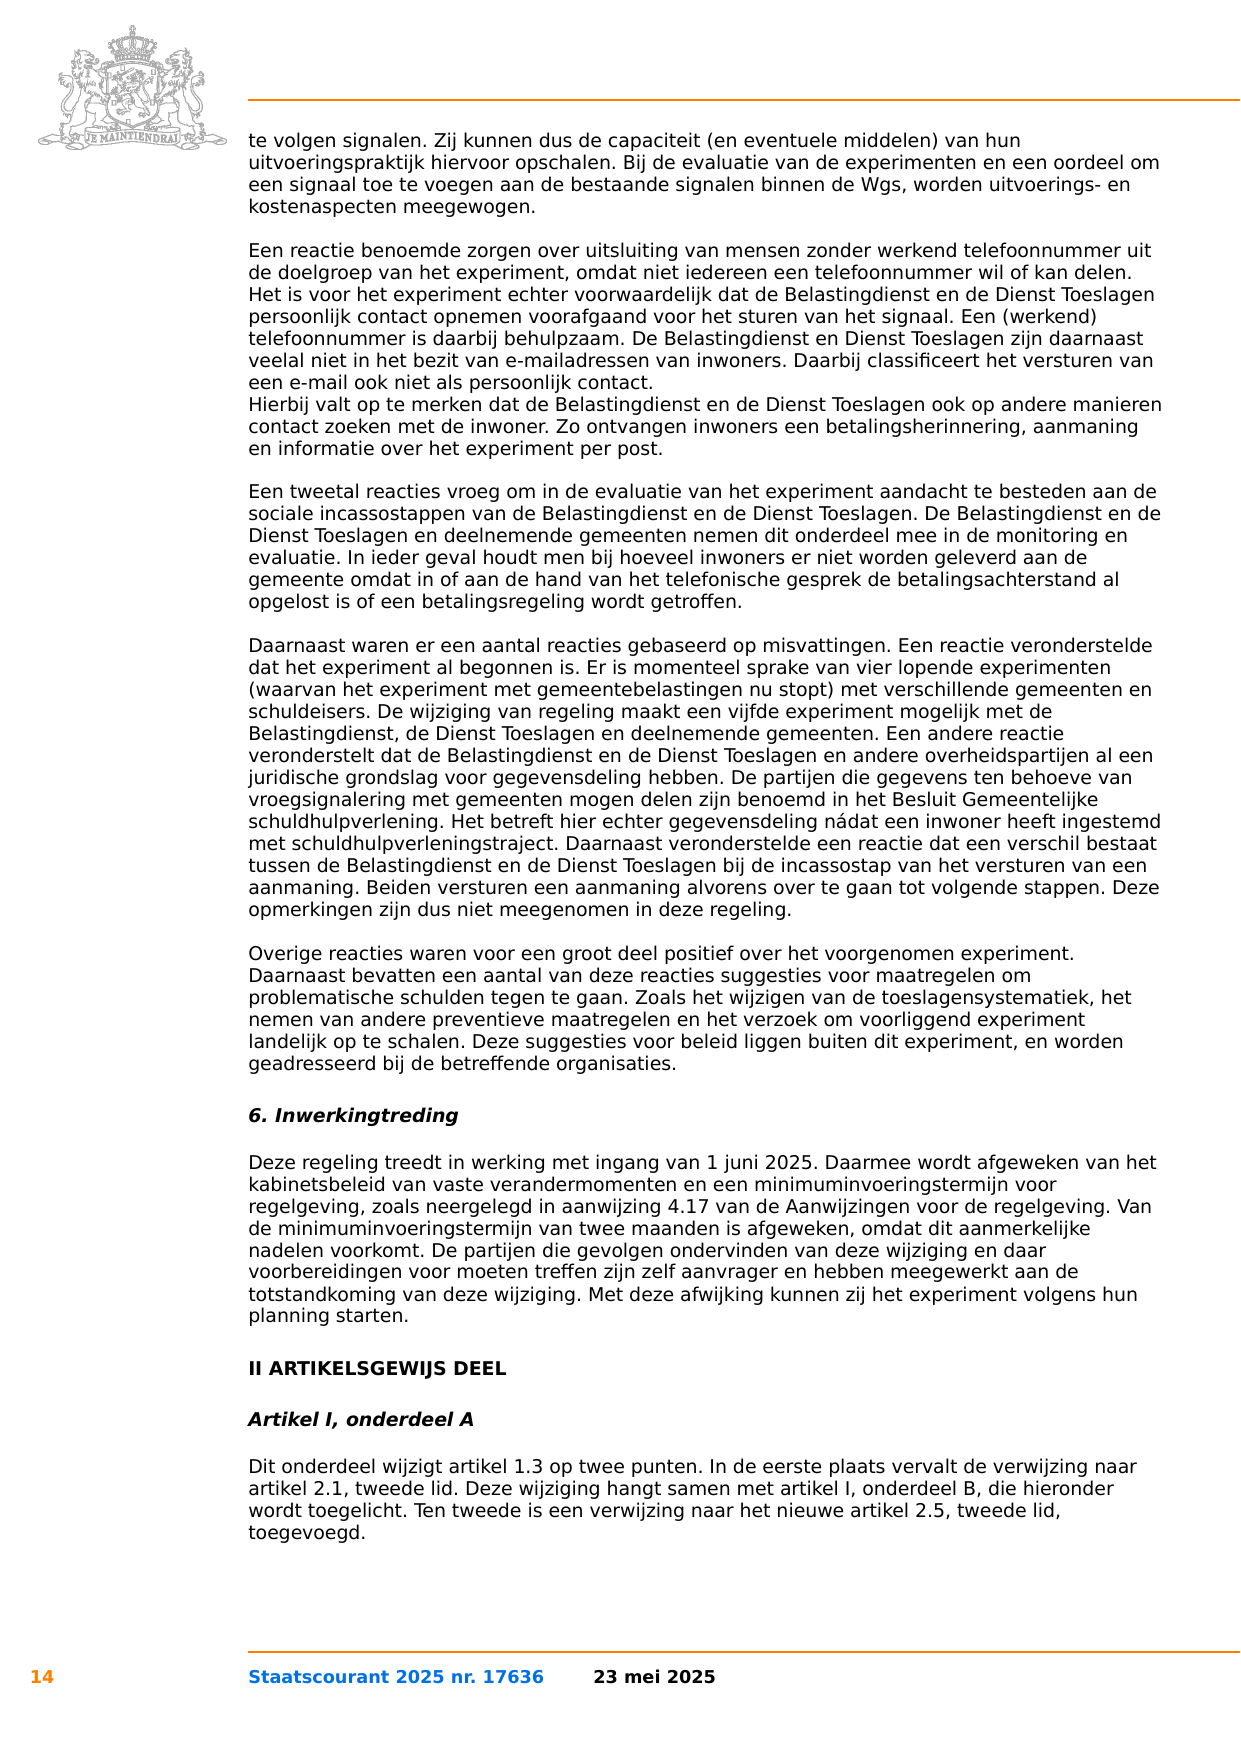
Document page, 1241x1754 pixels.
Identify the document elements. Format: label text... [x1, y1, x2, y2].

text Overige reacties waren voor een groot deel positief over het voorgenomen experiment. Daarnaast bevatten een aantal van deze reacties suggesties voor maatregelen om problematische schulden tegen te gaan. Zoals het wijzigen van de toeslagensystematiek, het nemen van andere preventieve maatregelen en het verzoek om voorliggend experiment landelijk op te schalen. Deze suggesties voor beleid liggen buiten dit experiment, en worden geadresseerd bij de betreffende organisaties. [248, 943, 1163, 1074]
text te volgen signalen. Zij kunnen dus de capaciteit (en eventuele middelen) van hun uitvoeringspraktijk hiervoor opschalen. Bij de evaluatie van de experimenten en een oordeel om een signaal toe te voegen aan de bestaande signalen binnen de Wgs, worden uitvoerings- en kostenaspecten meegewogen. [248, 130, 1163, 218]
text Deze regeling treedt in werking met ingang van 1 juni 2025. Daarmee wordt afgeweken van het kabinetsbeleid van vaste verandermomenten en een minimuminvoeringstermijn voor regelgeving, zoals neergelegd in aanwijzing 4.17 van de Aanwijzingen voor de regelgeving. Van de minimuminvoeringstermijn van twee maanden is afgeweken, omdat dit aanmerkelijke nadelen voorkomt. De partijen die gevolgen ondervinden van deze wijziging en daar voorbereidingen voor moeten treffen zijn zelf aanvrager en hebben meegewerkt aan de totstandkoming van deze wijziging. Met deze afwijking kunnen zij het experiment volgens hun planning starten. [248, 1152, 1163, 1327]
picture [38, 25, 227, 150]
subtitle Artikel I, onderdeel A [248, 1409, 1163, 1431]
text Hierbij valt op te merken dat de Belastingdienst en de Dienst Toeslagen ook op andere manieren contact zoeken met de inwoner. Zo ontvangen inwoners een betalingsherinnering, aanmaning en informatie over het experiment per post. [248, 393, 1163, 459]
text Daarnaast waren er een aantal reacties gebaseerd op misvattingen. Een reactie veronderstelde dat het experiment al begonnen is. Er is momenteel sprake van vier lopende experimenten (waarvan het experiment met gemeentebelastingen nu stopt) met verschillende gemeenten en schuldeisers. De wijziging van regeling maakt een vijfde experiment mogelijk met de Belastingdienst, de Dienst Toeslagen en deelnemende gemeenten. Een andere reactie veronderstelt dat de Belastingdienst en de Dienst Toeslagen en andere overheidspartijen al een juridische grondslag voor gegevensdeling hebben. De partijen die gegevens ten behoeve van vroegsignalering met gemeenten mogen delen zijn benoemd in het Besluit Gemeentelijke schuldhulpverlening. Het betreft hier echter gegevensdeling nádat een inwoner heeft ingestemd met schuldhulpverleningstraject. Daarnaast veronderstelde een reactie dat een verschil bestaat tussen de Belastingdienst en de Dienst Toeslagen bij de incassostap van het versturen van een aanmaning. Beiden versturen een aanmaning alvorens over te gaan tot volgende stappen. Deze opmerkingen zijn dus niet meegenomen in deze regeling. [248, 635, 1163, 921]
subtitle II ARTIKELSGEWIJS DEEL [248, 1357, 1163, 1379]
text Een reactie benoemde zorgen over uitsluiting van mensen zonder werkend telefoonnummer uit de doelgroep van het experiment, omdat niet iedereen een telefoonnummer wil of kan delen. Het is voor het experiment echter voorwaardelijk dat de Belastingdienst en de Dienst Toeslagen persoonlijk contact opnemen voorafgaand voor het sturen van het signaal. Een (werkend) telefoonnummer is daarbij behulpzaam. De Belastingdienst en Dienst Toeslagen zijn daarnaast veelal niet in het bezit van e-mailadressen van inwoners. Daarbij classificeert het versturen van een e-mail ook niet als persoonlijk contact. [248, 240, 1163, 393]
subtitle 6. Inwerkingtreding [248, 1104, 1163, 1127]
text Een tweetal reacties vroeg om in de evaluatie van het experiment aandacht te besteden aan de sociale incassostappen van de Belastingdienst en de Dienst Toeslagen. De Belastingdienst en de Dienst Toeslagen en deelnemende gemeenten nemen dit onderdeel mee in de monitoring en evaluatie. In ieder geval houdt men bij hoeveel inwoners er niet worden geleverd aan de gemeente omdat in of aan de hand van het telefonische gesprek de betalingsachterstand al opgelost is of een betalingsregeling wordt getroffen. [248, 481, 1163, 613]
text Dit onderdeel wijzigt artikel 1.3 op twee punten. In de eerste plaats vervalt de verwijzing naar artikel 2.1, tweede lid. Deze wijziging hangt samen met artikel I, onderdeel B, die hieronder wordt toegelicht. Ten tweede is een verwijzing naar het nieuwe artikel 2.5, tweede lid, toegevoegd. [248, 1456, 1163, 1544]
